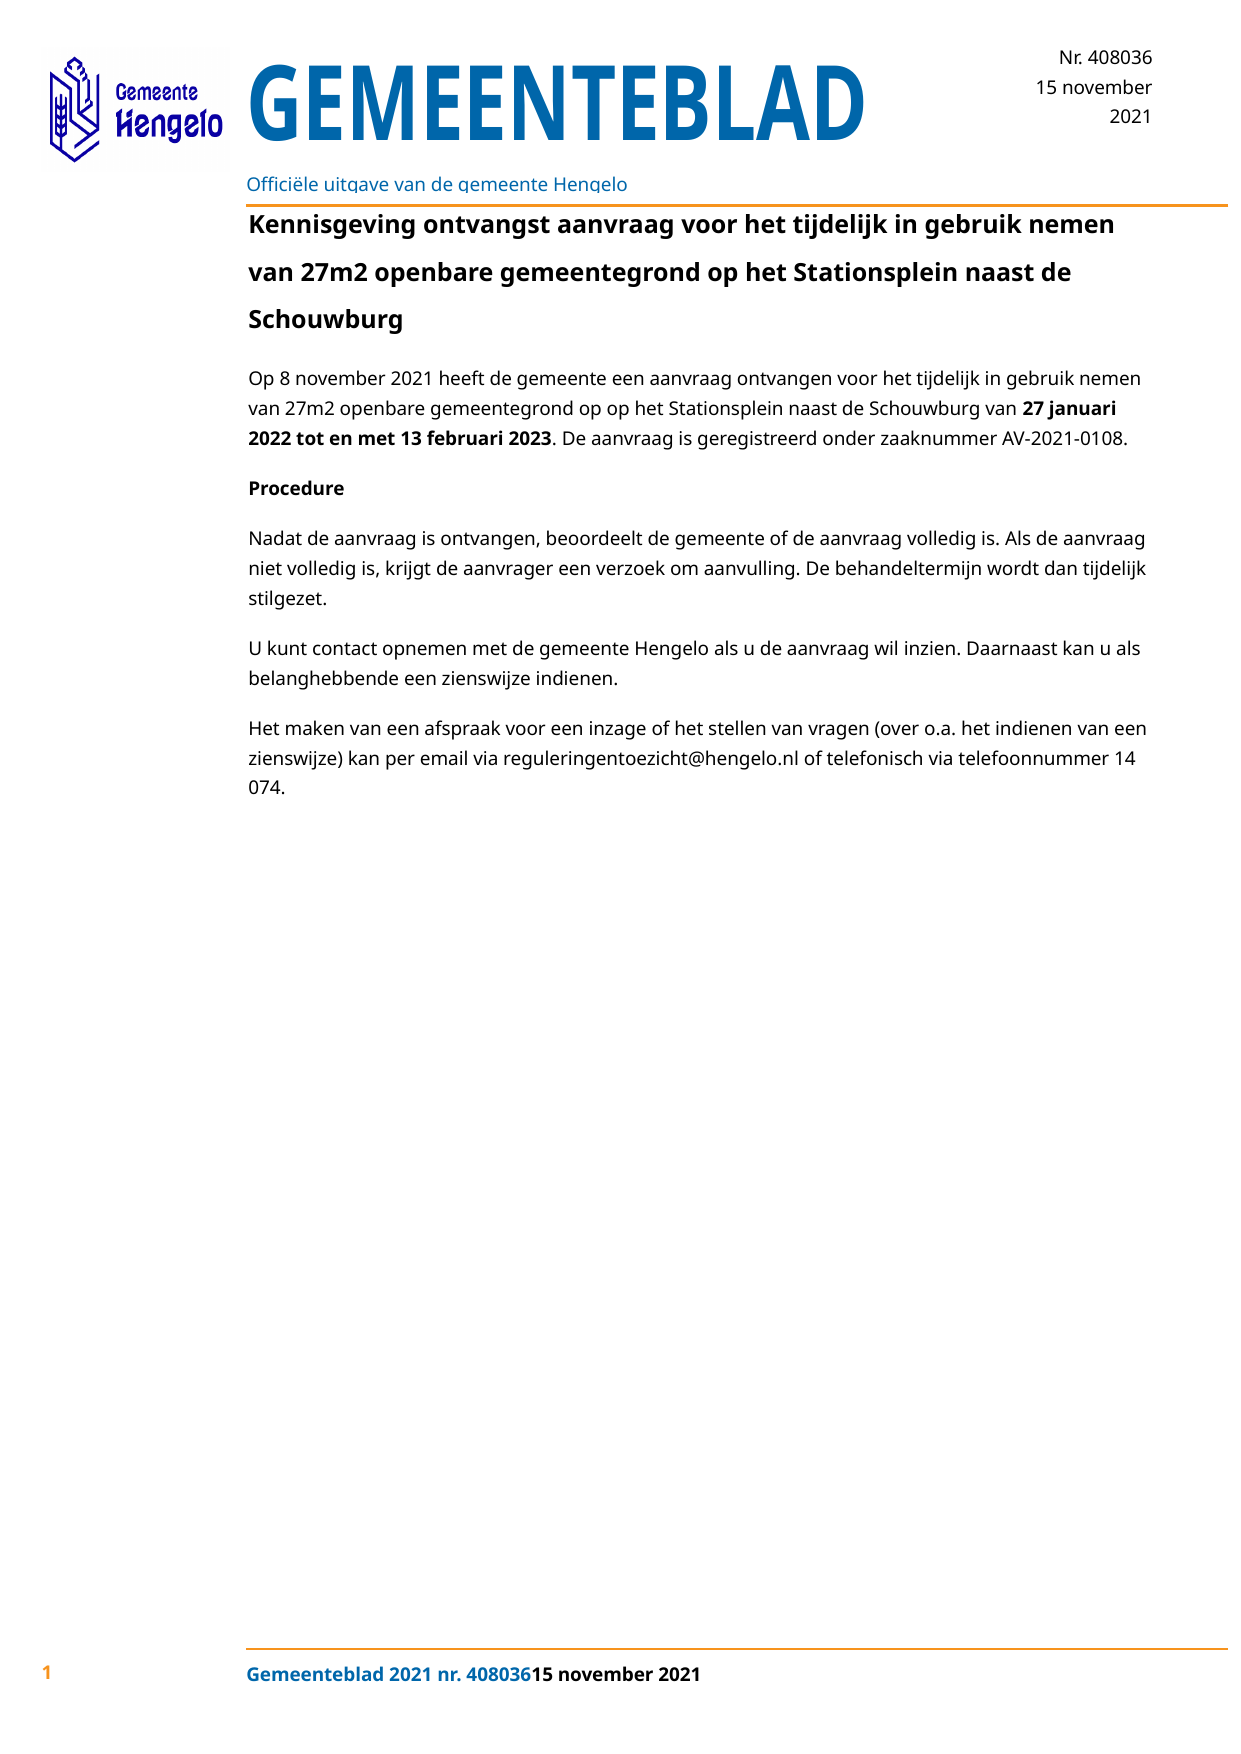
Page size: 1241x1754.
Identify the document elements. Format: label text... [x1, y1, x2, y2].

text U kunt contact opnemen met de gemeente Hengelo als u de aanvraag wil inzien. Daarnaast kan u als belanghebbende een zienswijze indienen. [248, 635, 1152, 690]
text Het maken van een afspraak voor een inzage of het stellen van vragen (over o.a. het indienen van een zienswijze) kan per email via reguleringentoezicht@hengelo.nl of telefonisch via telefoonnummer 14 074. [248, 715, 1152, 800]
text Op 8 november 2021 heeft de gemeente een aanvraag ontvangen voor het tijdelijk in gebruik nemen van 27m2 openbare gemeentegrond op op het Stationsplein naast de Schouwburg van 27 januari 2022 tot en met 13 februari 2023. De aanvraag is geregistreerd onder zaaknummer AV-2021-0108. [248, 366, 1152, 450]
text Kennisgeving ontvangst aanvraag voor het tijdelijk in gebruik nemen van 27m2 openbare gemeentegrond op het Stationsplein naast de Schouwburg [248, 207, 1152, 336]
text Procedure [248, 475, 1152, 501]
text Nadat de aanvraag is ontvangen, beoordeelt de gemeente of de aanvraag volledig is. Als de aanvraag niet volledig is, krijgt de aanvrager een verzoek om aanvulling. De behandeltermijn wordt dan tijdelijk stilgezet. [248, 526, 1152, 610]
picture [41, 47, 231, 172]
